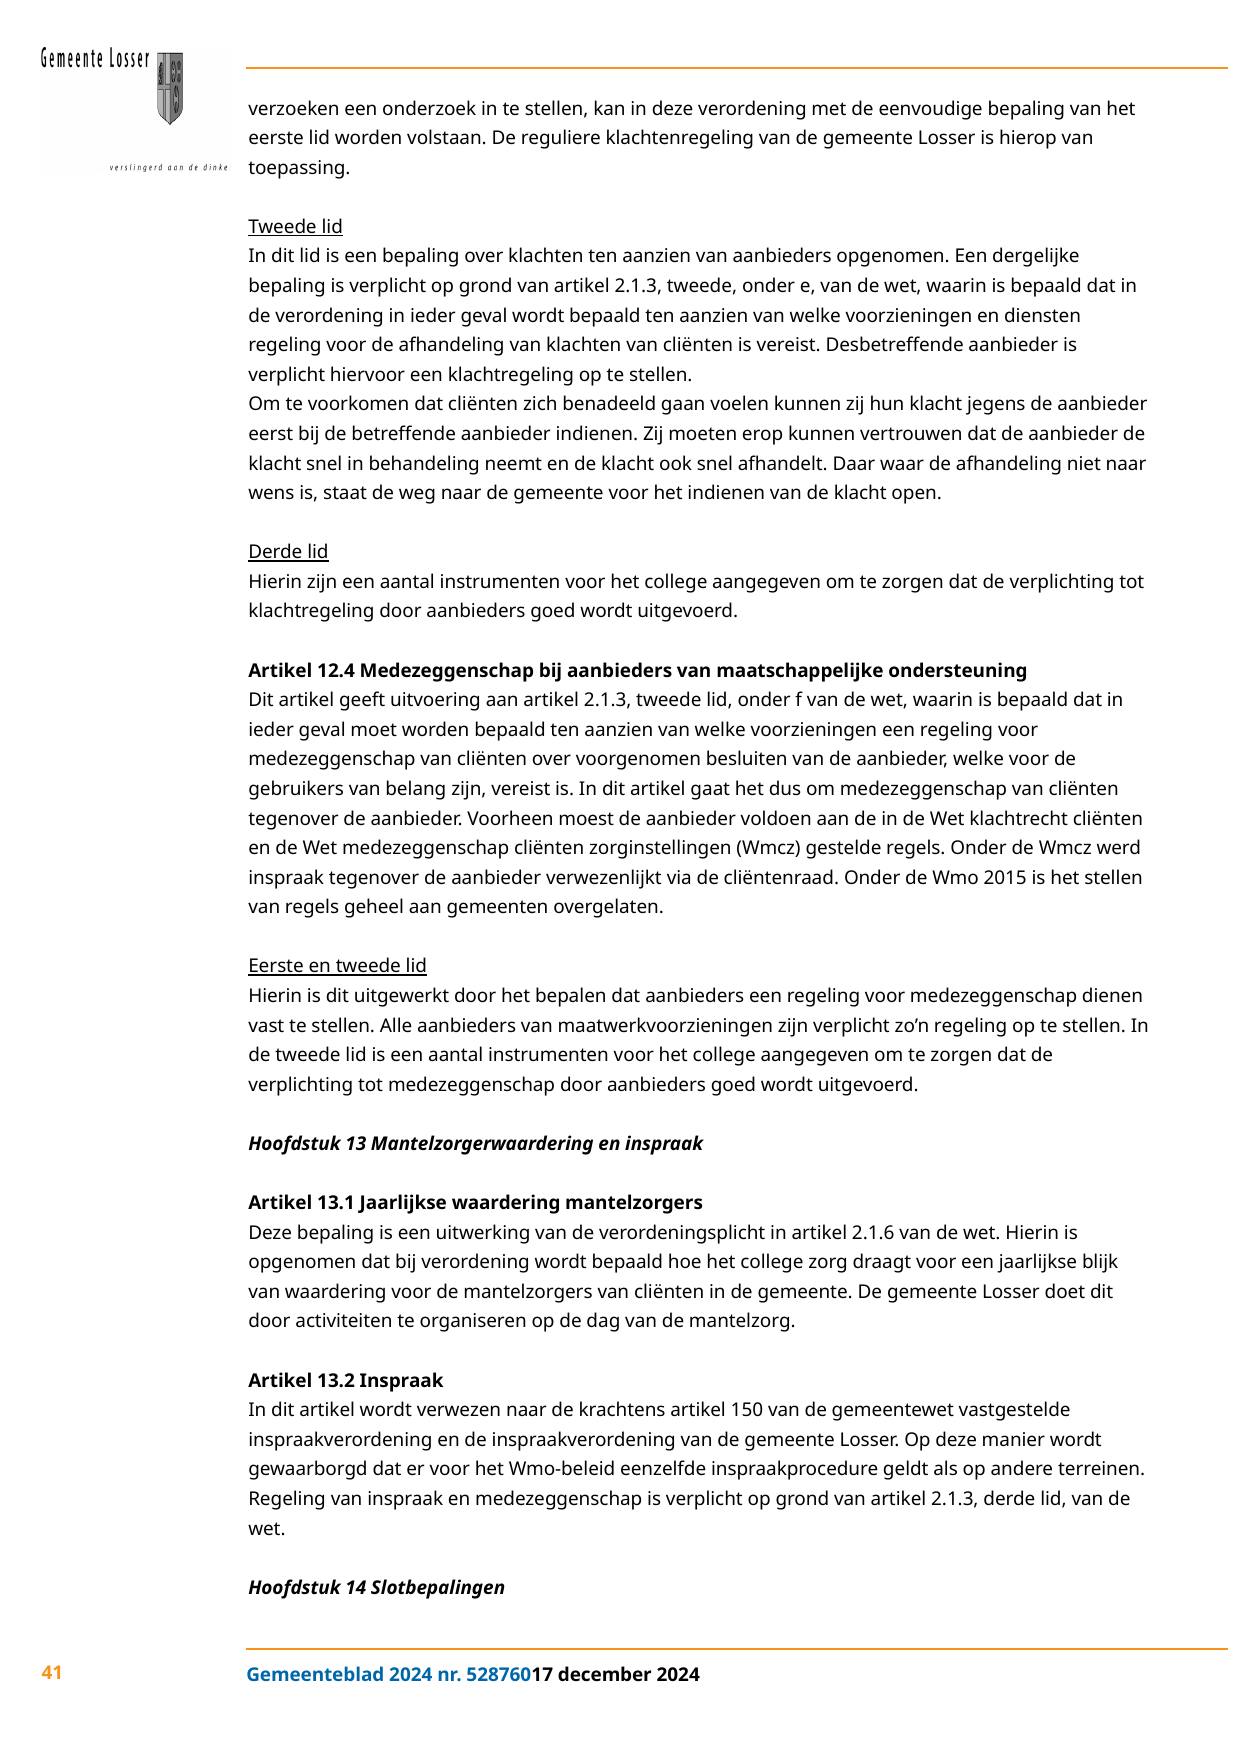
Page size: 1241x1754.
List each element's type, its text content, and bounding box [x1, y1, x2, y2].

text In dit lid is een bepaling over klachten ten aanzien van aanbieders opgenomen. Een dergelijke bepaling is verplicht op grond van artikel 2.1.3, tweede, onder e, van de wet, waarin is bepaald dat in de verordening in ieder geval wordt bepaald ten aanzien van welke voorzieningen en diensten regeling voor de afhandeling van klachten van cliënten is vereist. Desbetreffende aanbieder is verplicht hiervoor een klachtregeling op te stellen. [248, 243, 1152, 387]
text Tweede lid [248, 213, 1152, 239]
text Hoofdstuk 14 Slotbepalingen [248, 1574, 1152, 1600]
text In dit artikel wordt verwezen naar de krachtens artikel 150 van de gemeentewet vastgestelde inspraakverordening en de inspraakverordening van de gemeente Losser. Op deze manier wordt gewaarborgd dat er voor het Wmo-beleid eenzelfde inspraakprocedure geldt als op andere terreinen. Regeling van inspraak en medezeggenschap is verplicht op grond van artikel 2.1.3, derde lid, van de wet. [248, 1396, 1152, 1541]
text Hierin zijn een aantal instrumenten voor het college aangegeven om te zorgen dat de verplichting tot klachtregeling door aanbieders goed wordt uitgevoerd. [248, 568, 1152, 623]
text Artikel 13.1 Jaarlijkse waardering mantelzorgers [248, 1189, 1152, 1215]
text Hoofdstuk 13 Mantelzorgerwaardering en inspraak [248, 1130, 1152, 1156]
text Deze bepaling is een uitwerking van de verordeningsplicht in artikel 2.1.6 van de wet. Hierin is opgenomen dat bij verordening wordt bepaald hoe het college zorg draagt voor een jaarlijkse blijk van waardering voor de mantelzorgers van cliënten in de gemeente. De gemeente Losser doet dit door activiteiten te organiseren op de dag van de mantelzorg. [248, 1219, 1152, 1333]
text Artikel 12.4 Medezeggenschap bij aanbieders van maatschappelijke ondersteuning [248, 657, 1152, 683]
text Eerste en tweede lid [248, 953, 1152, 978]
text Dit artikel geeft uitvoering aan artikel 2.1.3, tweede lid, onder f van de wet, waarin is bepaald dat in ieder geval moet worden bepaald ten aanzien van welke voorzieningen een regeling voor medezeggenschap van cliënten over voorgenomen besluiten van de aanbieder, welke voor de gebruikers van belang zijn, vereist is. In dit artikel gaat het dus om medezeggenschap van cliënten tegenover de aanbieder. Voorheen moest de aanbieder voldoen aan de in de Wet klachtrecht cliënten en de Wet medezeggenschap cliënten zorginstellingen (Wmcz) gestelde regels. Onder de Wmcz werd inspraak tegenover de aanbieder verwezenlijkt via de cliëntenraad. Onder de Wmo 2015 is het stellen van regels geheel aan gemeenten overgelaten. [248, 686, 1152, 919]
text verzoeken een onderzoek in te stellen, kan in deze verordening met de eenvoudige bepaling van het eerste lid worden volstaan. De reguliere klachtenregeling van de gemeente Losser is hierop van toepassing. [248, 95, 1152, 180]
text Derde lid [248, 538, 1152, 564]
picture [41, 47, 231, 172]
text Om te voorkomen dat cliënten zich benadeeld gaan voelen kunnen zij hun klacht jegens de aanbieder eerst bij de betreffende aanbieder indienen. Zij moeten erop kunnen vertrouwen dat de aanbieder de klacht snel in behandeling neemt en de klacht ook snel afhandelt. Daar waar de afhandeling niet naar wens is, staat de weg naar de gemeente voor het indienen van de klacht open. [248, 391, 1152, 505]
text Artikel 13.2 Inspraak [248, 1367, 1152, 1393]
text Hierin is dit uitgewerkt door het bepalen dat aanbieders een regeling voor medezeggenschap dienen vast te stellen. Alle aanbieders van maatwerkvoorzieningen zijn verplicht zo’n regeling op te stellen. In de tweede lid is een aantal instrumenten voor het college aangegeven om te zorgen dat de verplichting tot medezeggenschap door aanbieders goed wordt uitgevoerd. [248, 982, 1152, 1097]
